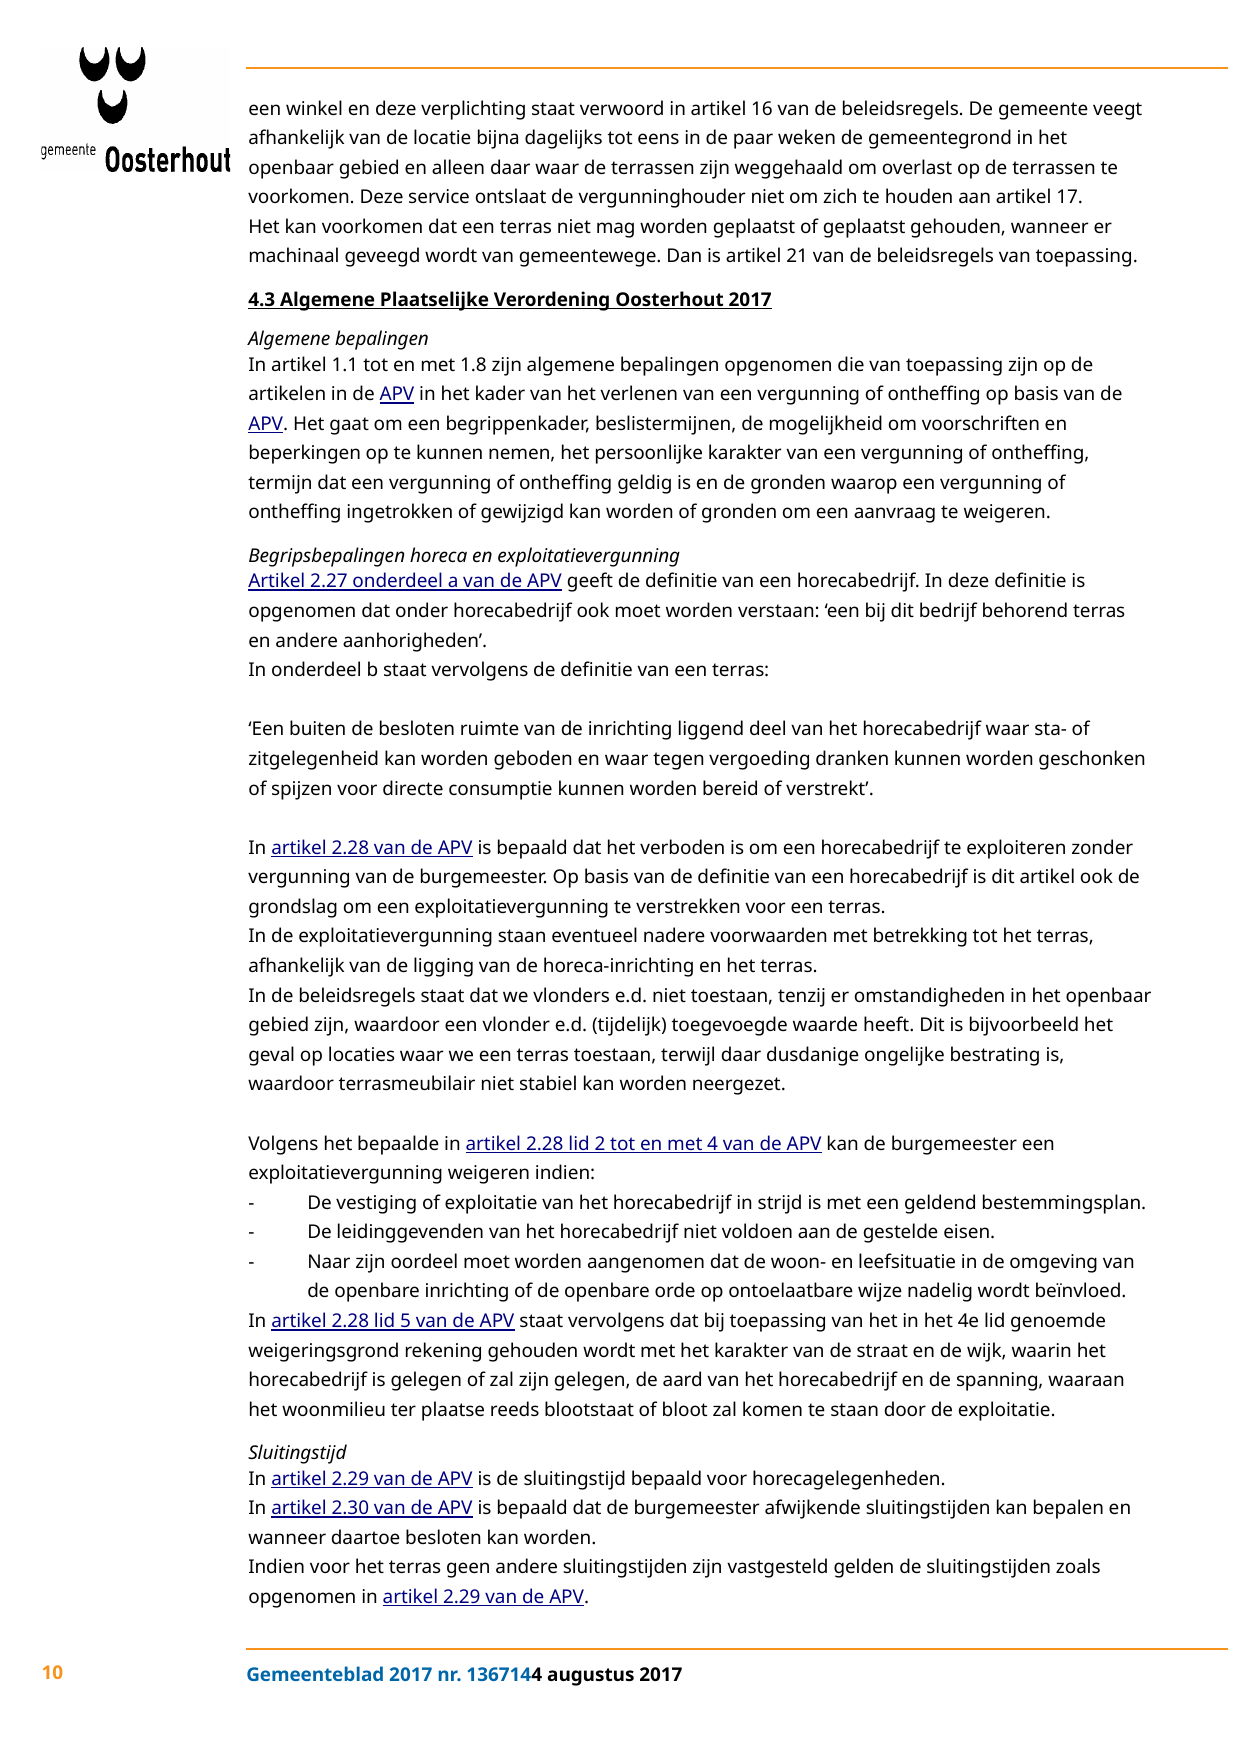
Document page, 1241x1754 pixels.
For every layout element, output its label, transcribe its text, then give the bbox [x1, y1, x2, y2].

text In artikel 2.29 van de APV is de sluitingstijd bepaald voor horecagelegenheden. [248, 1465, 1152, 1491]
text In artikel 1.1 tot en met 1.8 zijn algemene bepalingen opgenomen die van toepassing zijn op de artikelen in de APV in het kader van het verlenen van een vergunning of ontheffing op basis van de APV. Het gaat om een begrippenkader, beslistermijnen, de mogelijkheid om voorschriften en beperkingen op te kunnen nemen, het persoonlijke karakter van een vergunning of ontheffing, termijn dat een vergunning of ontheffing geldig is en de gronden waarop een vergunning of ontheffing ingetrokken of gewijzigd kan worden of gronden om een aanvraag te weigeren. [248, 351, 1152, 524]
text Indien voor het terras geen andere sluitingstijden zijn vastgesteld gelden de sluitingstijden zoals opgenomen in artikel 2.29 van de APV. [248, 1553, 1152, 1609]
text ‘Een buiten de besloten ruimte van de inrichting liggend deel van het horecabedrijf waar sta- of zitgelegenheid kan worden geboden en waar tegen vergoeding dranken kunnen worden geschonken of spijzen voor directe consumptie kunnen worden bereid of verstrekt’. [248, 716, 1152, 800]
text In de exploitatievergunning staan eventueel nadere voorwaarden met betrekking tot het terras, afhankelijk van de ligging van de horeca-inrichting en het terras. [248, 923, 1152, 978]
text Sluitingstijd [248, 1439, 1152, 1465]
picture [41, 47, 231, 172]
list De vestiging of exploitatie van het horecabedrijf in strijd is met een geldend bestemmingsplan. [248, 1189, 1152, 1214]
text Volgens het bepaalde in artikel 2.28 lid 2 tot en met 4 van de APV kan de burgemeester een exploitatievergunning weigeren indien: [248, 1130, 1152, 1185]
text In onderdeel b staat vervolgens de definitie van een terras: [248, 656, 1152, 682]
text Begripsbepalingen horeca en exploitatievergunning [248, 542, 1152, 568]
text In artikel 2.28 lid 5 van de APV staat vervolgens dat bij toepassing van het in het 4e lid genoemde weigeringsgrond rekening gehouden wordt met het karakter van de straat en de wijk, waarin het horecabedrijf is gelegen of zal zijn gelegen, de aard van het horecabedrijf en de spanning, waaraan het woonmilieu ter plaatse reeds blootstaat of bloot zal komen te staan door de exploitatie. [248, 1307, 1152, 1422]
list Naar zijn oordeel moet worden aangenomen dat de woon- en leefsituatie in de omgeving van de openbare inrichting of de openbare orde op ontoelaatbare wijze nadelig wordt beïnvloed. [248, 1248, 1152, 1303]
text Het kan voorkomen dat een terras niet mag worden geplaatst of geplaatst gehouden, wanneer er machinaal geveegd wordt van gemeentewege. Dan is artikel 21 van de beleidsregels van toepassing. [248, 213, 1152, 268]
text Artikel 2.27 onderdeel a van de APV geeft de definitie van een horecabedrijf. In deze definitie is opgenomen dat onder horecabedrijf ook moet worden verstaan: ‘een bij dit bedrijf behorend terras en andere aanhorigheden’. [248, 568, 1152, 652]
text In artikel 2.28 van de APV is bepaald dat het verboden is om een horecabedrijf te exploiteren zonder vergunning van de burgemeester. Op basis van de definitie van een horecabedrijf is dit artikel ook de grondslag om een exploitatievergunning te verstrekken voor een terras. [248, 834, 1152, 919]
text In artikel 2.30 van de APV is bepaald dat de burgemeester afwijkende sluitingstijden kan bepalen en wanneer daartoe besloten kan worden. [248, 1494, 1152, 1550]
text een winkel en deze verplichting staat verwoord in artikel 16 van de beleidsregels. De gemeente veegt afhankelijk van de locatie bijna dagelijks tot eens in de paar weken de gemeentegrond in het openbaar gebied en alleen daar waar de terrassen zijn weggehaald om overlast op de terrassen te voorkomen. Deze service ontslaat de vergunninghouder niet om zich te houden aan artikel 17. [248, 95, 1152, 209]
text Algemene bepalingen [248, 325, 1152, 351]
list De leidinggevenden van het horecabedrijf niet voldoen aan de gestelde eisen. [248, 1218, 1152, 1244]
text 4.3 Algemene Plaatselijke Verordening Oosterhout 2017 [248, 286, 1152, 312]
text In de beleidsregels staat dat we vlonders e.d. niet toestaan, tenzij er omstandigheden in het openbaar gebied zijn, waardoor een vlonder e.d. (tijdelijk) toegevoegde waarde heeft. Dit is bijvoorbeeld het geval op locaties waar we een terras toestaan, terwijl daar dusdanige ongelijke bestrating is, waardoor terrasmeubilair niet stabiel kan worden neergezet. [248, 982, 1152, 1096]
